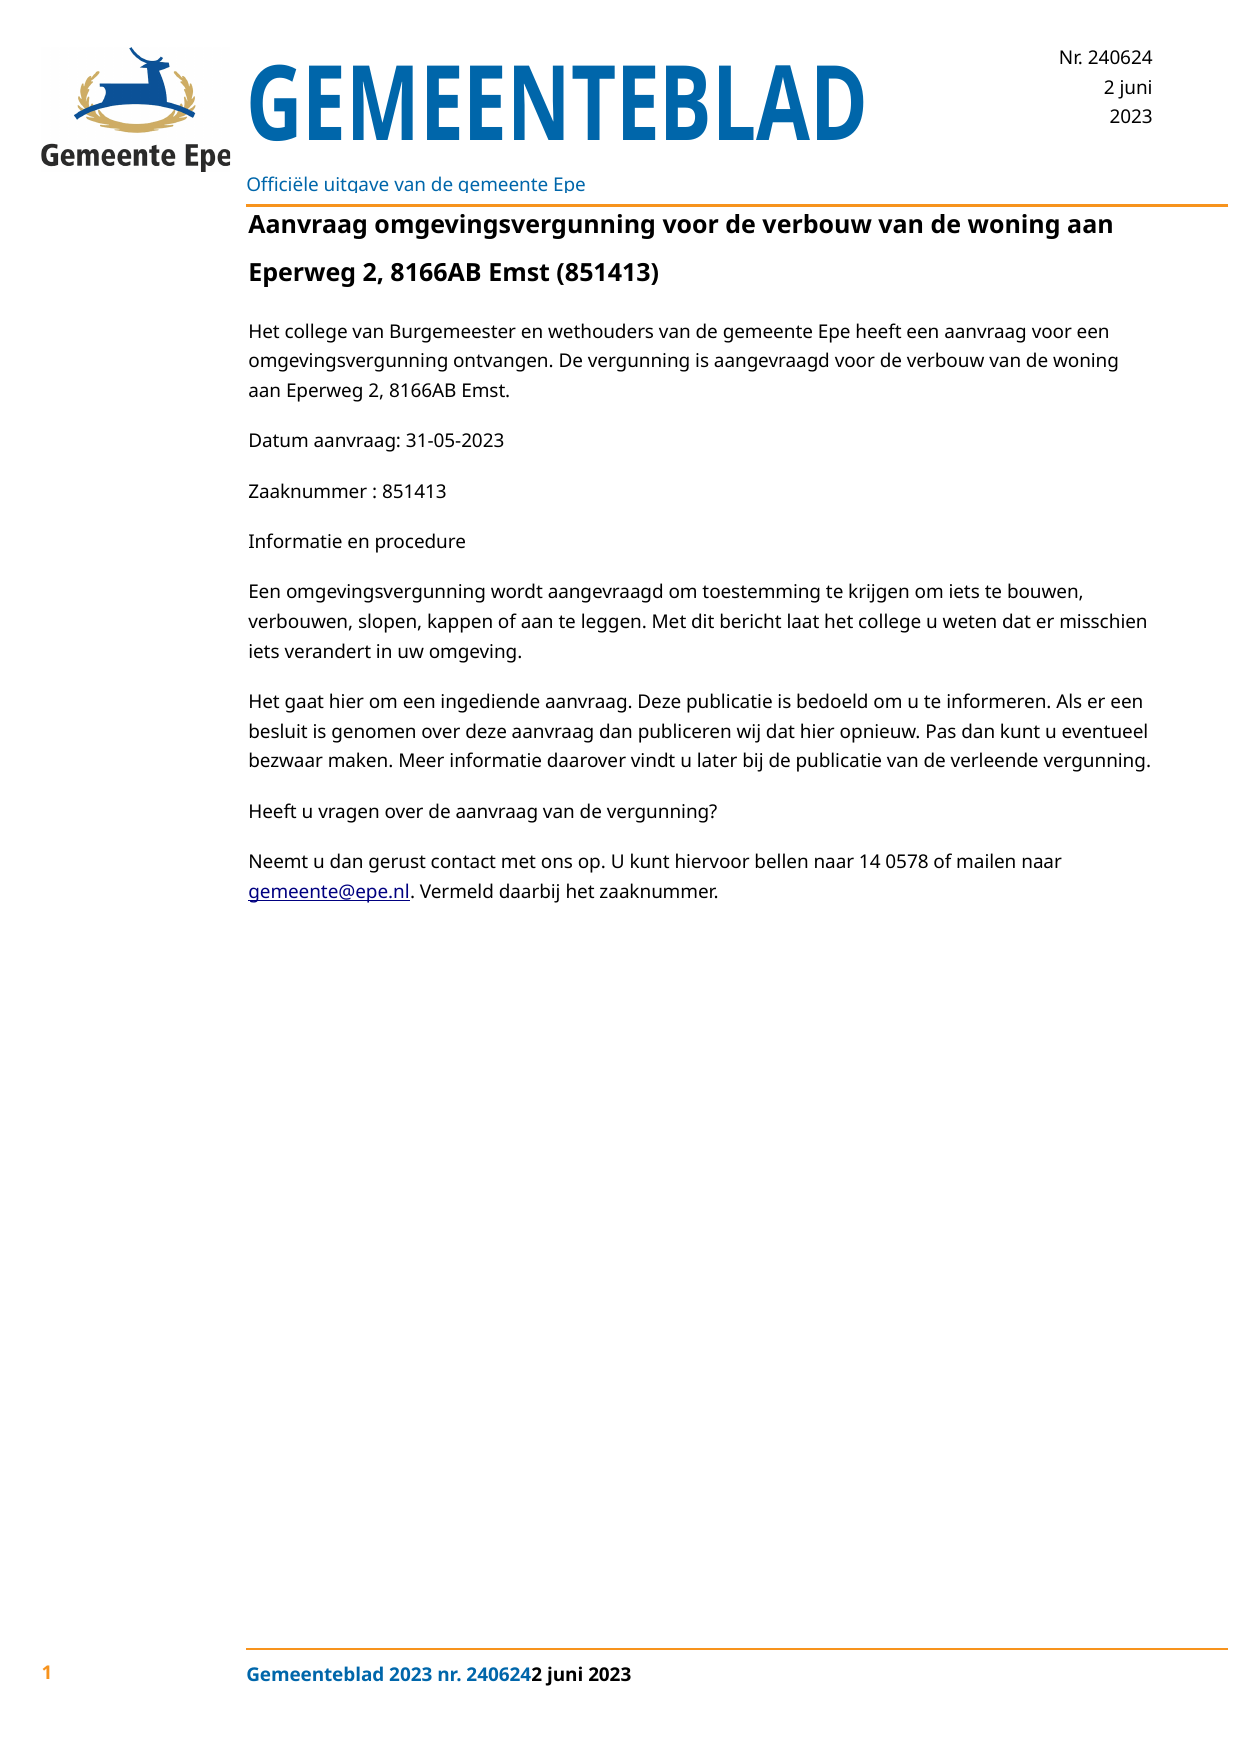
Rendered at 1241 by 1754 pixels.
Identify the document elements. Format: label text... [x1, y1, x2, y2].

text Neemt u dan gerust contact met ons op. U kunt hiervoor bellen naar 14 0578 of mailen naar gemeente@epe.nl. Vermeld daarbij het zaaknummer. [248, 848, 1152, 904]
picture [41, 47, 231, 172]
text Datum aanvraag: 31-05-2023 [248, 427, 1152, 453]
text Heeft u vragen over de aanvraag van de vergunning? [248, 798, 1152, 824]
text Zaaknummer : 851413 [248, 478, 1152, 504]
text Het college van Burgemeester en wethouders van de gemeente Epe heeft een aanvraag voor een omgevingsvergunning ontvangen. De vergunning is aangevraagd voor de verbouw van de woning aan Eperweg 2, 8166AB Emst. [248, 318, 1152, 403]
text Het gaat hier om een ingediende aanvraag. Deze publicatie is bedoeld om u te informeren. Als er een besluit is genomen over deze aanvraag dan publiceren wij dat hier opnieuw. Pas dan kunt u eventueel bezwaar maken. Meer informatie daarover vindt u later bij de publicatie van de verleende vergunning. [248, 688, 1152, 773]
text Een omgevingsvergunning wordt aangevraagd om toestemming te krijgen om iets te bouwen, verbouwen, slopen, kappen of aan te leggen. Met dit bericht laat het college u weten dat er misschien iets verandert in uw omgeving. [248, 579, 1152, 664]
text Informatie en procedure [248, 528, 1152, 554]
text Aanvraag omgevingsvergunning voor de verbouw van de woning aan Eperweg 2, 8166AB Emst (851413) [248, 207, 1152, 288]
